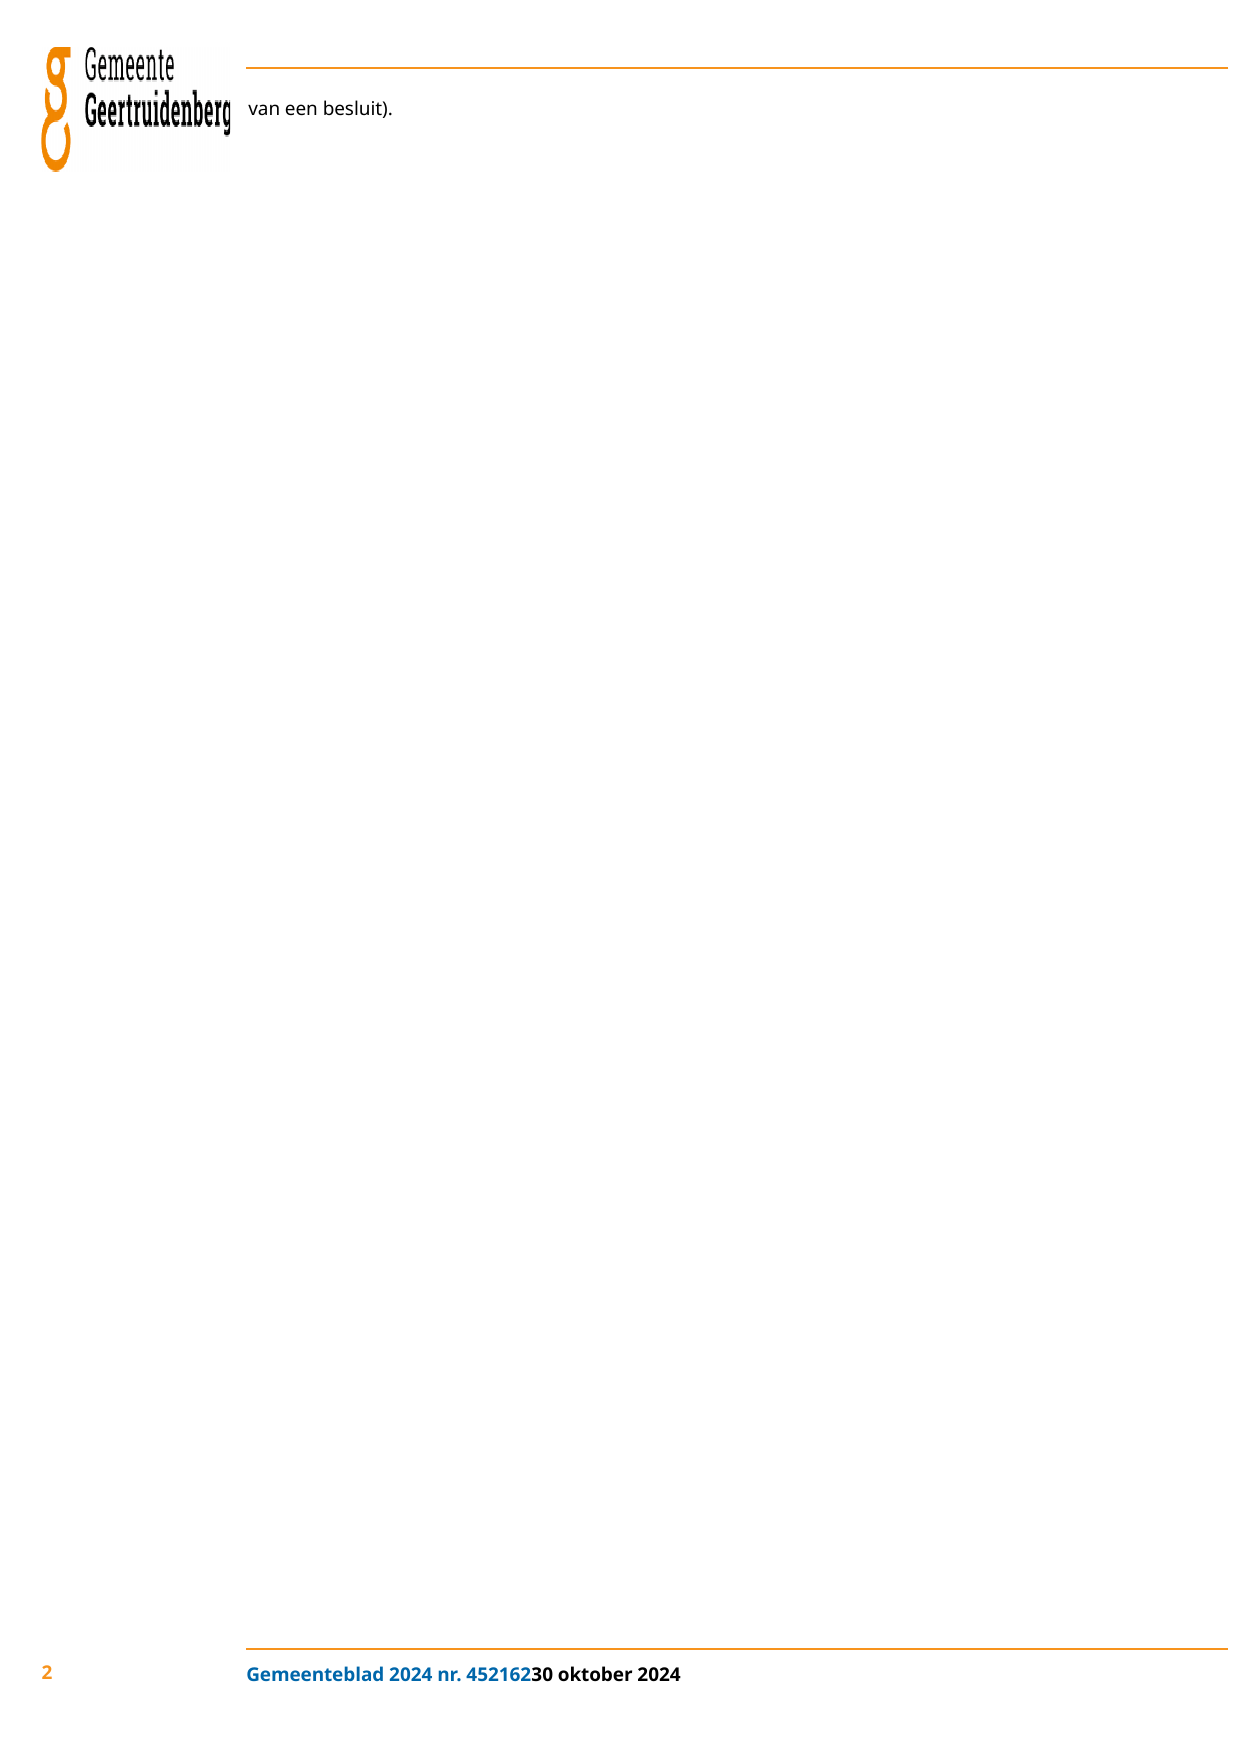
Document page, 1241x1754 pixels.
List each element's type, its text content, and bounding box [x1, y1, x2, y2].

picture [41, 47, 231, 172]
text van een besluit). [248, 95, 1152, 121]
